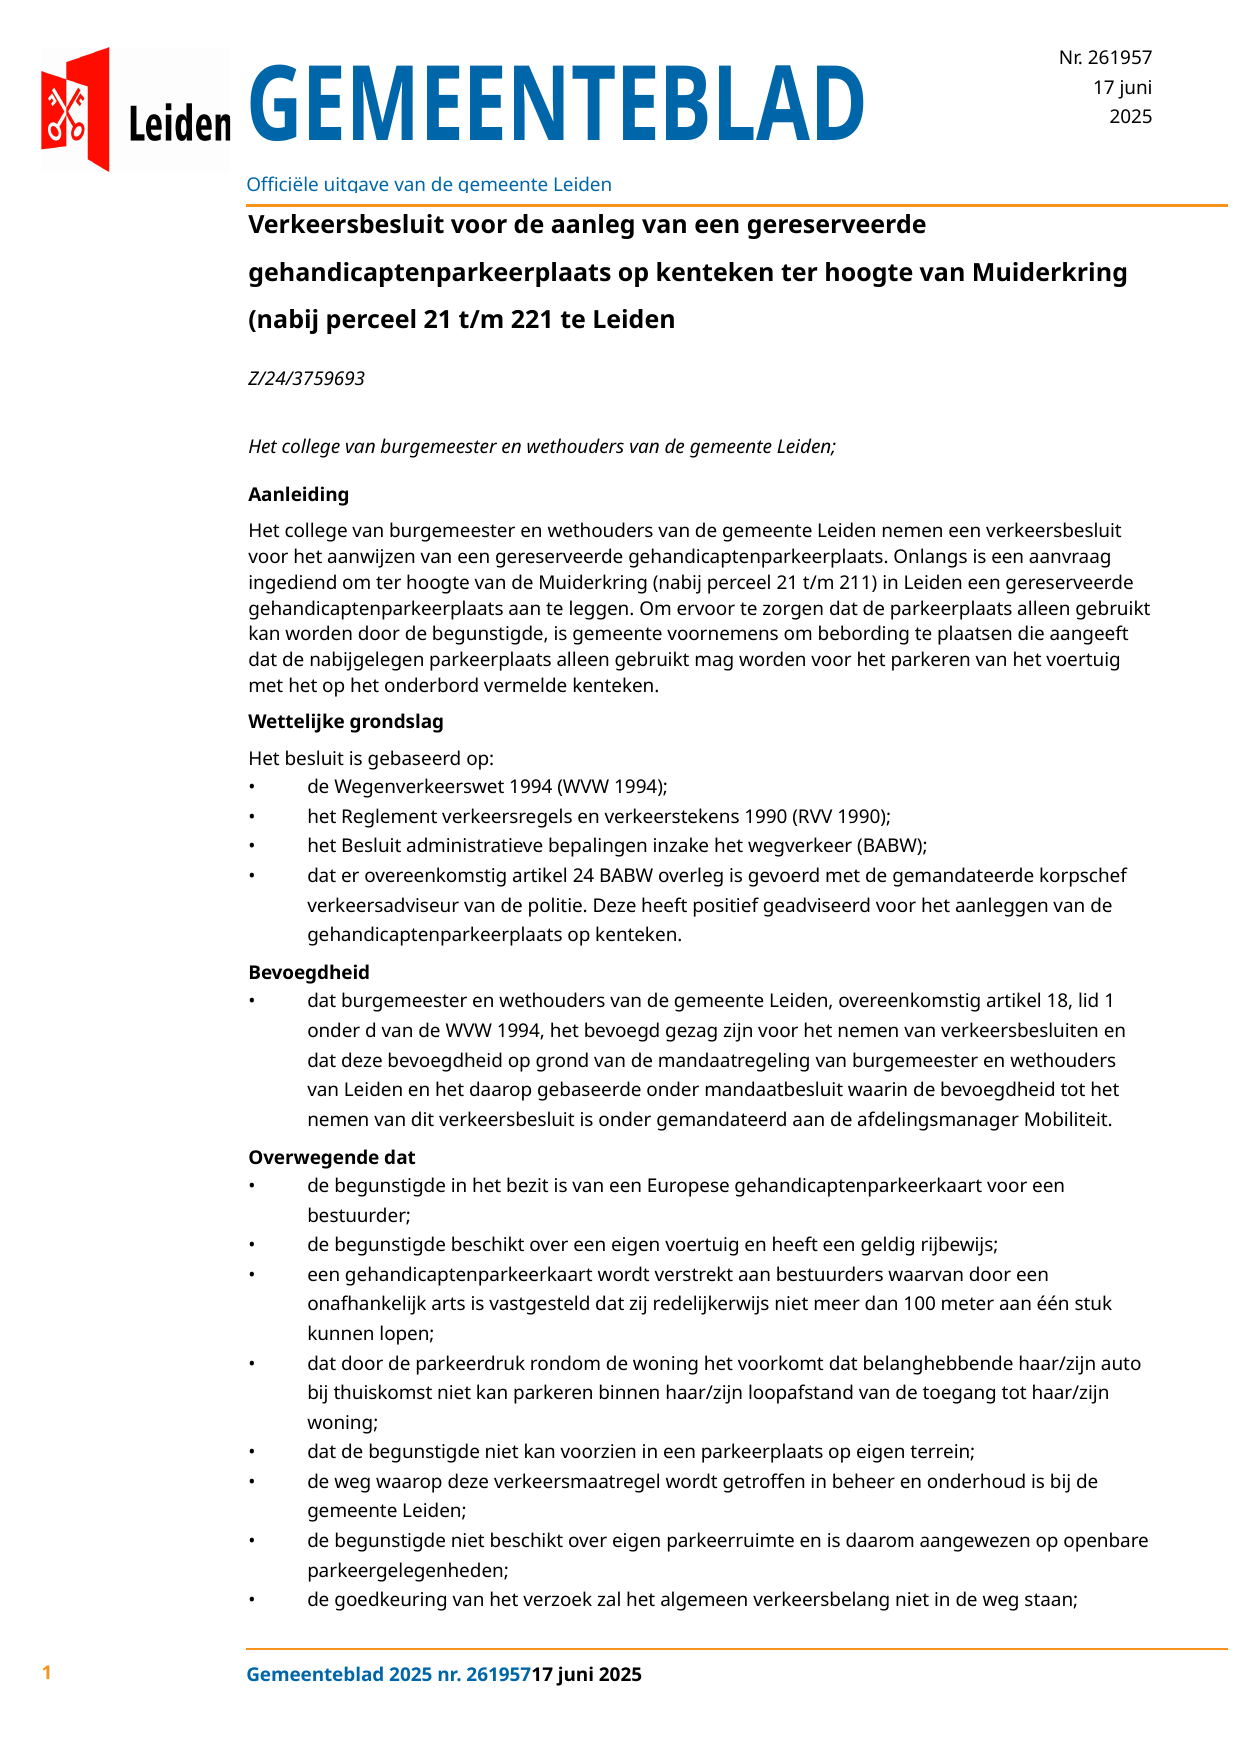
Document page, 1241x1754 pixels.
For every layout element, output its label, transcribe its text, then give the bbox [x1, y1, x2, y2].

list een gehandicaptenparkeerkaart wordt verstrekt aan bestuurders waarvan door een onafhankelijk arts is vastgesteld dat zij redelijkerwijs niet meer dan 100 meter aan één stuk kunnen lopen; [248, 1261, 1152, 1346]
text Het college van burgemeester en wethouders van de gemeente Leiden; [248, 433, 1152, 459]
list dat burgemeester en wethouders van de gemeente Leiden, overeenkomstig artikel 18, lid 1 onder d van de WVW 1994, het bevoegd gezag zijn voor het nemen van verkeersbesluiten en dat deze bevoegdheid op grond van de mandaatregeling van burgemeester en wethouders van Leiden en het daarop gebaseerde onder mandaatbesluit waarin de bevoegdheid tot het nemen van dit verkeersbesluit is onder gemandateerd aan de afdelingsmanager Mobiliteit. [248, 988, 1152, 1132]
text Aanleiding [248, 481, 1152, 507]
list dat de begunstigde niet kan voorzien in een parkeerplaats op eigen terrein; [248, 1438, 1152, 1464]
list de begunstigde beschikt over een eigen voertuig en heeft een geldig rijbewijs; [248, 1231, 1152, 1257]
list dat er overeenkomstig artikel 24 BABW overleg is gevoerd met de gemandateerde korpschef verkeersadviseur van de politie. Deze heeft positief geadviseerd voor het aanleggen van de gehandicaptenparkeerplaats op kenteken. [248, 862, 1152, 947]
list de begunstigde niet beschikt over eigen parkeerruimte en is daarom aangewezen op openbare parkeergelegenheden; [248, 1527, 1152, 1583]
text Verkeersbesluit voor de aanleg van een gereserveerde gehandicaptenparkeerplaats op kenteken ter hoogte van Muiderkring (nabij perceel 21 t/m 221 te Leiden [248, 207, 1152, 336]
list dat door de parkeerdruk rondom de woning het voorkomt dat belanghebbende haar/zijn auto bij thuiskomst niet kan parkeren binnen haar/zijn loopafstand van de toegang tot haar/zijn woning; [248, 1350, 1152, 1435]
list het Besluit administratieve bepalingen inzake het wegverkeer (BABW); [248, 833, 1152, 858]
picture [41, 47, 231, 172]
list het Reglement verkeersregels en verkeerstekens 1990 (RVV 1990); [248, 803, 1152, 829]
list de goedkeuring van het verzoek zal het algemeen verkeersbelang niet in de weg staan; [248, 1586, 1152, 1612]
text Bevoegdheid [248, 959, 1152, 985]
list de weg waarop deze verkeersmaatregel wordt getroffen in beheer en onderhoud is bij de gemeente Leiden; [248, 1468, 1152, 1523]
text Het besluit is gebaseerd op: [248, 745, 1152, 771]
text Overwegende dat [248, 1144, 1152, 1170]
list de begunstigde in het bezit is van een Europese gehandicaptenparkeerkaart voor een bestuurder; [248, 1172, 1152, 1228]
text Wettelijke grondslag [248, 708, 1152, 734]
text Z/24/3759693 [248, 366, 1152, 391]
text Het college van burgemeester en wethouders van de gemeente Leiden nemen een verkeersbesluit voor het aanwijzen van een gereserveerde gehandicaptenparkeerplaats. Onlangs is een aanvraag ingediend om ter hoogte van de Muiderkring (nabij perceel 21 t/m 211) in Leiden een gereserveerde gehandicaptenparkeerplaats aan te leggen. Om ervoor te zorgen dat de parkeerplaats alleen gebruikt kan worden door de begunstigde, is gemeente voornemens om bebording te plaatsen die aangeeft dat de nabijgelegen parkeerplaats alleen gebruikt mag worden voor het parkeren van het voertuig met het op het onderbord vermelde kenteken. [248, 517, 1152, 698]
list de Wegenverkeerswet 1994 (WVW 1994); [248, 773, 1152, 799]
